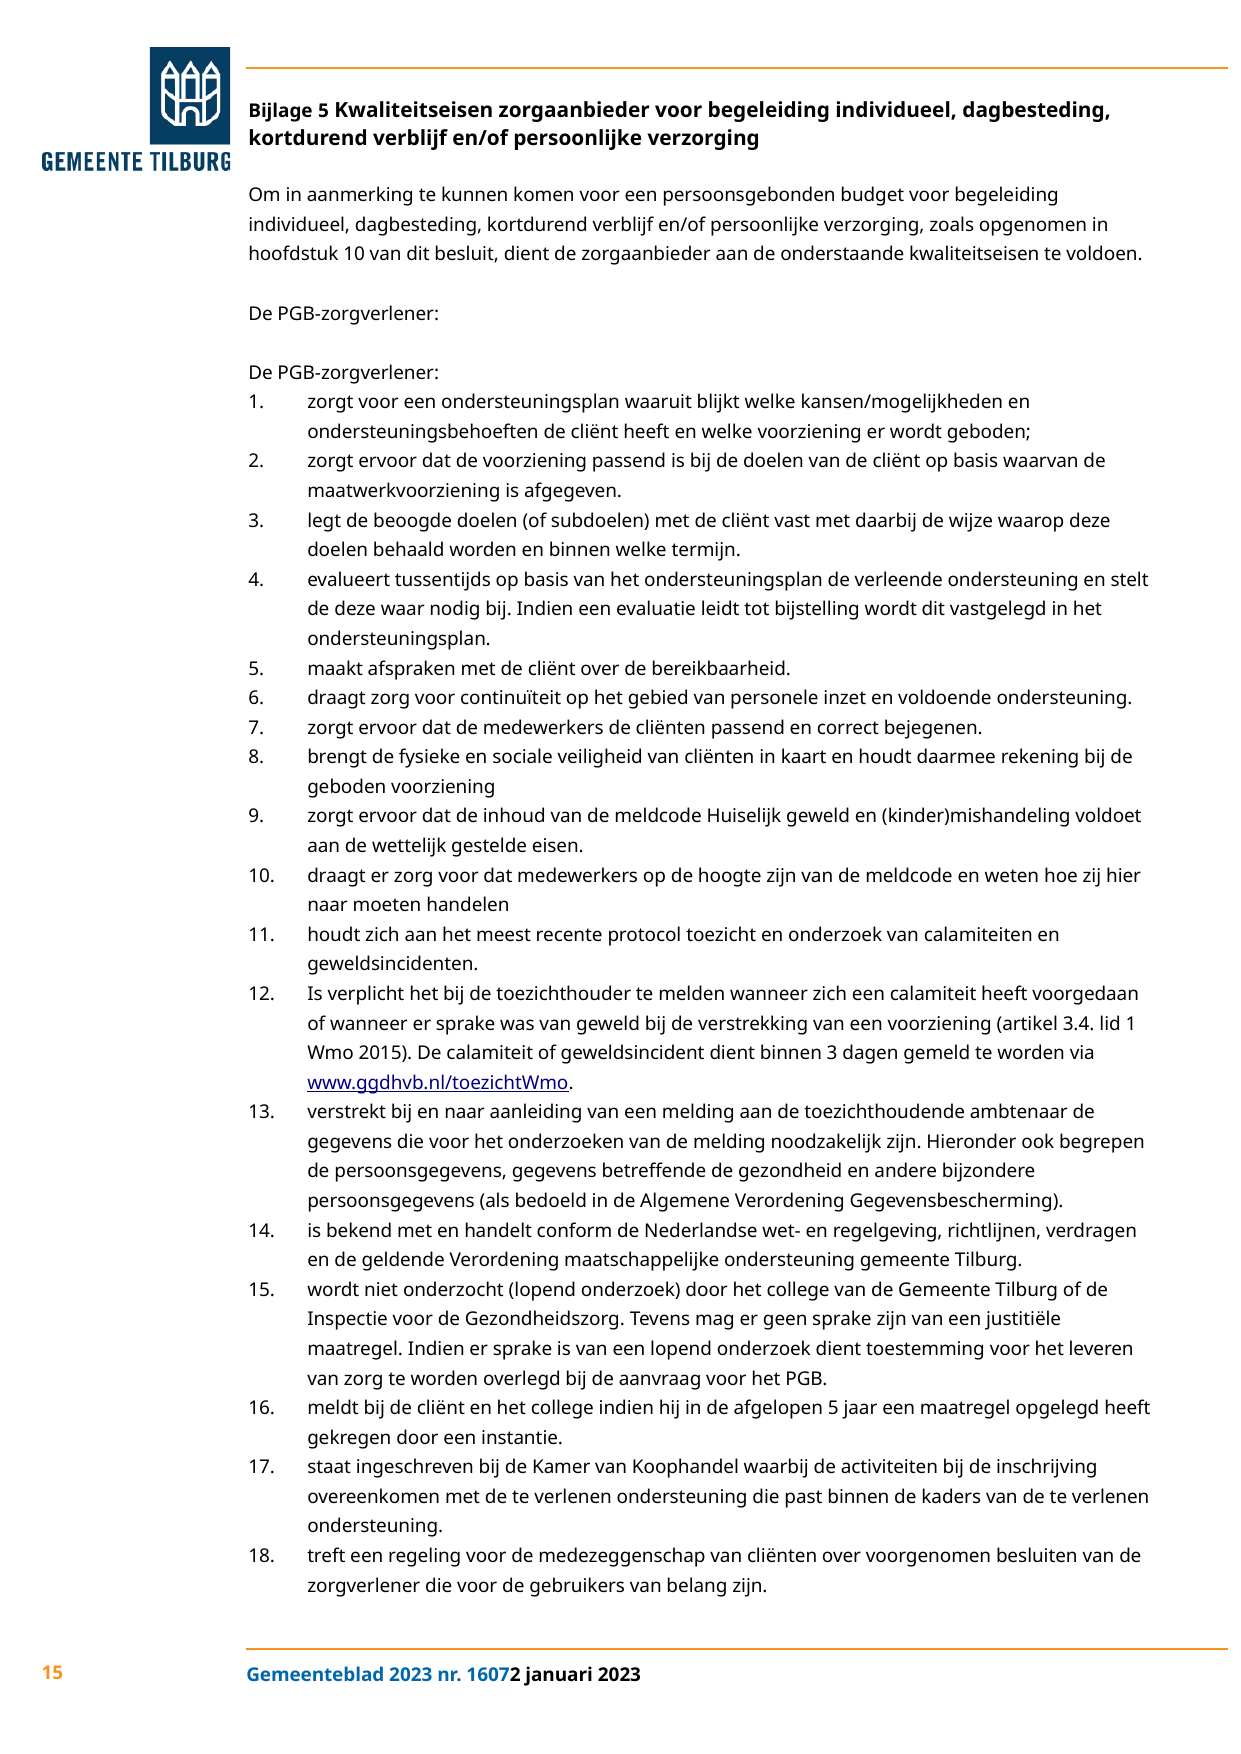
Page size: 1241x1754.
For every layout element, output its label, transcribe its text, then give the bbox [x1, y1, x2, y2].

list houdt zich aan het meest recente protocol toezicht en onderzoek van calamiteiten en geweldsincidenten. [248, 921, 1152, 976]
text Bijlage 5 Kwaliteitseisen zorgaanbieder voor begeleiding individueel, dagbesteding, kortdurend verblijf en/of persoonlijke verzorging [248, 95, 1152, 152]
text Om in aanmerking te kunnen komen voor een persoonsgebonden budget voor begeleiding individueel, dagbesteding, kortdurend verblijf en/of persoonlijke verzorging, zoals opgenomen in hoofdstuk 10 van dit besluit, dient de zorgaanbieder aan de onderstaande kwaliteitseisen te voldoen. [248, 181, 1152, 266]
list is bekend met en handelt conform de Nederlandse wet- en regelgeving, richtlijnen, verdragen en de geldende Verordening maatschappelijke ondersteuning gemeente Tilburg. [248, 1217, 1152, 1272]
list brengt de fysieke en sociale veiligheid van cliënten in kaart en houdt daarmee rekening bij de geboden voorziening [248, 743, 1152, 799]
text De PGB-zorgverlener: [248, 300, 1152, 325]
list zorgt ervoor dat de voorziening passend is bij de doelen van de cliënt op basis waarvan de maatwerkvoorziening is afgegeven. [248, 448, 1152, 503]
list treft een regeling voor de medezeggenschap van cliënten over voorgenomen besluiten van de zorgverlener die voor de gebruikers van belang zijn. [248, 1542, 1152, 1597]
list verstrekt bij en naar aanleiding van een melding aan de toezichthoudende ambtenaar de gegevens die voor het onderzoeken van de melding noodzakelijk zijn. Hieronder ook begrepen de persoonsgegevens, gegevens betreffende de gezondheid en andere bijzondere persoonsgegevens (als bedoeld in de Algemene Verordening Gegevensbescherming). [248, 1098, 1152, 1213]
list zorgt voor een ondersteuningsplan waaruit blijkt welke kansen/mogelijkheden en ondersteuningsbehoeften de cliënt heeft en welke voorziening er wordt geboden; [248, 388, 1152, 444]
list evalueert tussentijds op basis van het ondersteuningsplan de verleende ondersteuning en stelt de deze waar nodig bij. Indien een evaluatie leidt tot bijstelling wordt dit vastgelegd in het ondersteuningsplan. [248, 566, 1152, 651]
list legt de beoogde doelen (of subdoelen) met de cliënt vast met daarbij de wijze waarop deze doelen behaald worden en binnen welke termijn. [248, 507, 1152, 562]
text De PGB-zorgverlener: [248, 359, 1152, 384]
list staat ingeschreven bij de Kamer van Koophandel waarbij de activiteiten bij de inschrijving overeenkomen met de te verlenen ondersteuning die past binnen de kaders van de te verlenen ondersteuning. [248, 1453, 1152, 1538]
list wordt niet onderzocht (lopend onderzoek) door het college van de Gemeente Tilburg of de Inspectie voor de Gezondheidszorg. Tevens mag er geen sprake zijn van een justitiële maatregel. Indien er sprake is van een lopend onderzoek dient toestemming voor het leveren van zorg te worden overlegd bij de aanvraag voor het PGB. [248, 1276, 1152, 1390]
picture [41, 47, 231, 172]
list meldt bij de cliënt en het college indien hij in de afgelopen 5 jaar een maatregel opgelegd heeft gekregen door een instantie. [248, 1394, 1152, 1449]
list draagt er zorg voor dat medewerkers op de hoogte zijn van de meldcode en weten hoe zij hier naar moeten handelen [248, 862, 1152, 917]
list zorgt ervoor dat de inhoud van de meldcode Huiselijk geweld en (kinder)mishandeling voldoet aan de wettelijk gestelde eisen. [248, 803, 1152, 858]
list zorgt ervoor dat de medewerkers de cliënten passend en correct bejegenen. [248, 714, 1152, 739]
list draagt zorg voor continuïteit op het gebied van personele inzet en voldoende ondersteuning. [248, 684, 1152, 710]
list maakt afspraken met de cliënt over de bereikbaarheid. [248, 655, 1152, 680]
list Is verplicht het bij de toezichthouder te melden wanneer zich een calamiteit heeft voorgedaan of wanneer er sprake was van geweld bij de verstrekking van een voorziening (artikel 3.4. lid 1 Wmo 2015). De calamiteit of geweldsincident dient binnen 3 dagen gemeld te worden via www.ggdhvb.nl/toezichtWmo. [248, 980, 1152, 1094]
